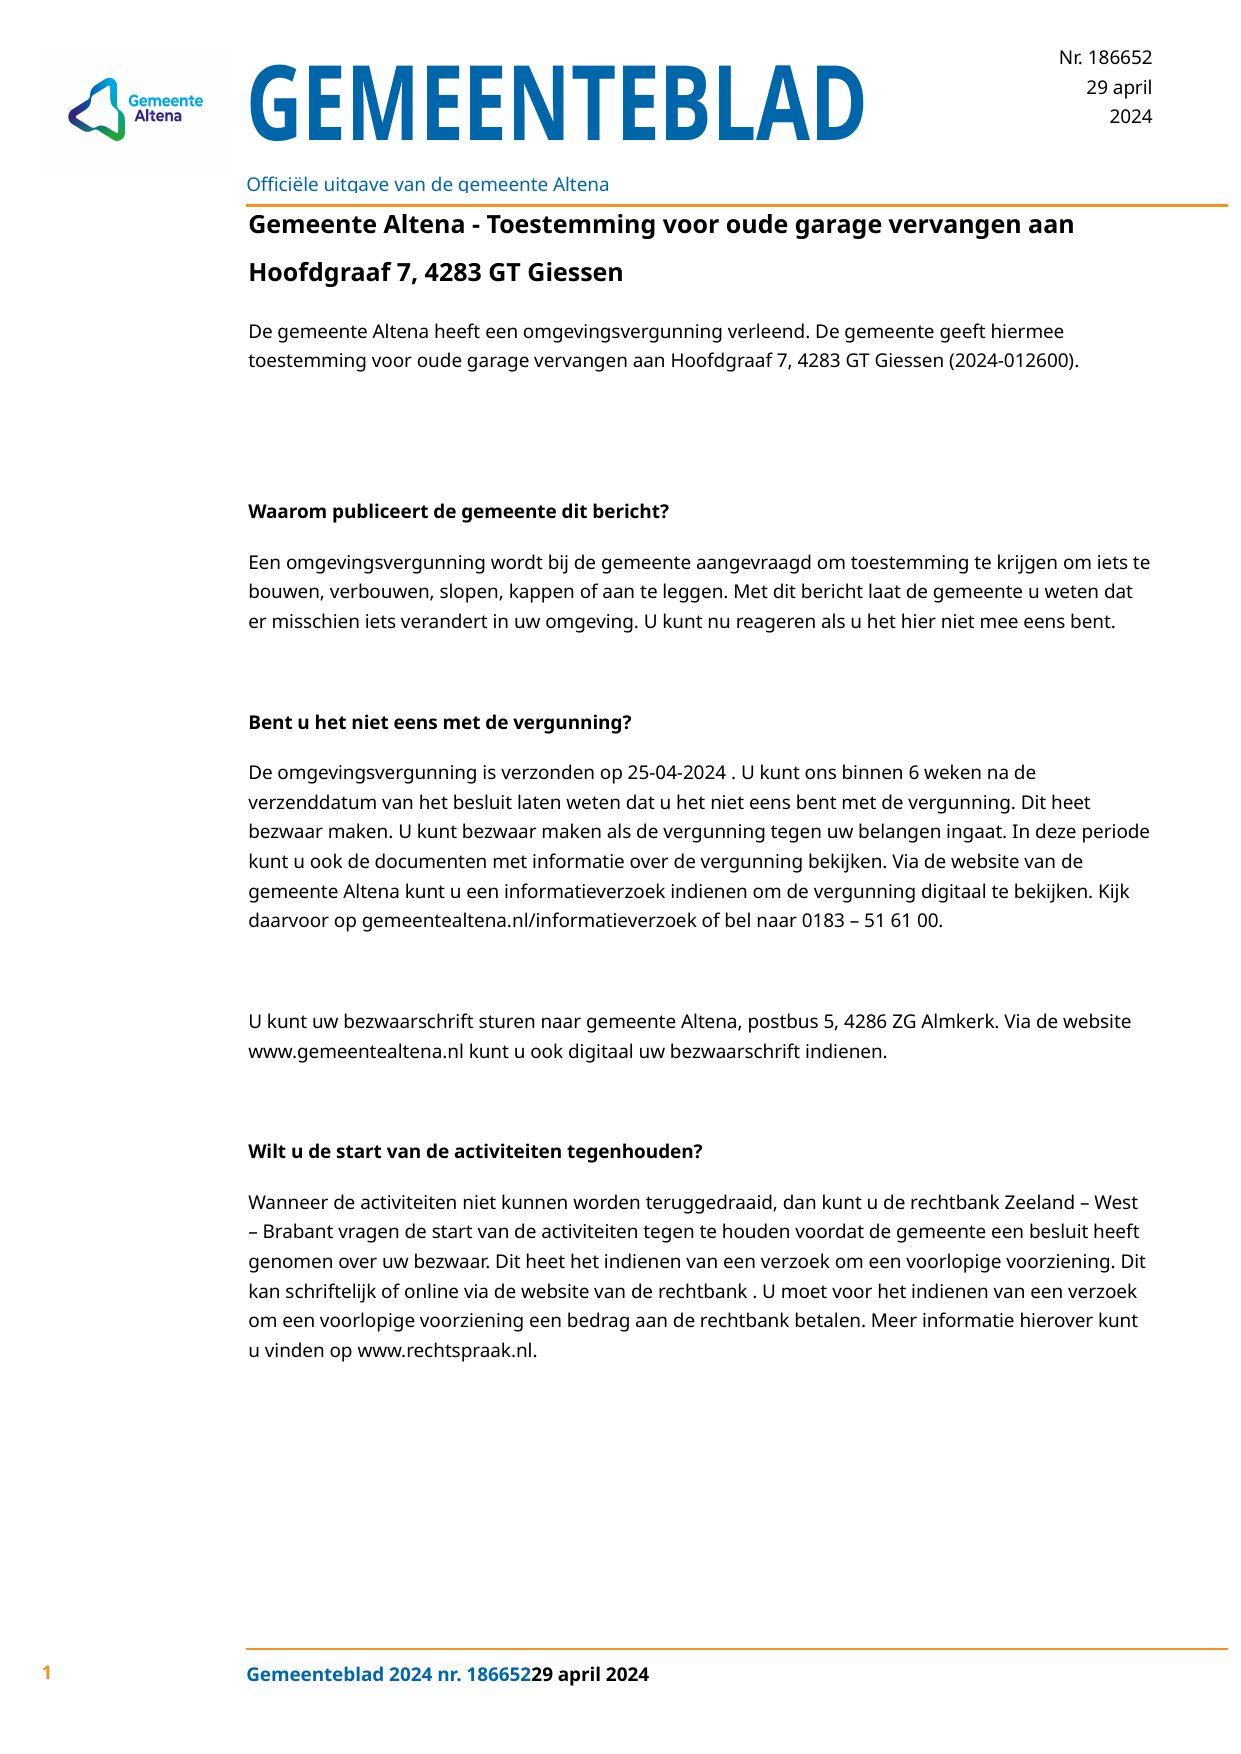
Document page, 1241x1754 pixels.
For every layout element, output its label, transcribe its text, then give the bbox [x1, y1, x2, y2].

text Bent u het niet eens met de vergunning? [248, 709, 1152, 735]
text De gemeente Altena heeft een omgevingsvergunning verleend. De gemeente geeft hiermee toestemming voor oude garage vervangen aan Hoofdgraaf 7, 4283 GT Giessen (2024-012600). [248, 318, 1152, 373]
text Wanneer de activiteiten niet kunnen worden teruggedraaid, dan kunt u de rechtbank Zeeland – West – Brabant vragen de start van de activiteiten tegen te houden voordat de gemeente een besluit heeft genomen over uw bezwaar. Dit heet het indienen van een verzoek om een voorlopige voorziening. Dit kan schriftelijk of online via de website van de rechtbank . U moet voor het indienen van een verzoek om een voorlopige voorziening een bedrag aan de rechtbank betalen. Meer informatie hierover kunt u vinden op www.rechtspraak.nl. [248, 1189, 1152, 1363]
text U kunt uw bezwaarschrift sturen naar gemeente Altena, postbus 5, 4286 ZG Almkerk. Via de website www.gemeentealtena.nl kunt u ook digitaal uw bezwaarschrift indienen. [248, 1008, 1152, 1064]
text Gemeente Altena - Toestemming voor oude garage vervangen aan Hoofdgraaf 7, 4283 GT Giessen [248, 207, 1152, 288]
text Wilt u de start van de activiteiten tegenhouden? [248, 1139, 1152, 1164]
text Waarom publiceert de gemeente dit bericht? [248, 499, 1152, 524]
text Een omgevingsvergunning wordt bij de gemeente aangevraagd om toestemming te krijgen om iets te bouwen, verbouwen, slopen, kappen of aan te leggen. Met dit bericht laat de gemeente u weten dat er misschien iets verandert in uw omgeving. U kunt nu reageren als u het hier niet mee eens bent. [248, 549, 1152, 634]
text De omgevingsvergunning is verzonden op 25-04-2024 . U kunt ons binnen 6 weken na de verzenddatum van het besluit laten weten dat u het niet eens bent met de vergunning. Dit heet bezwaar maken. U kunt bezwaar maken als de vergunning tegen uw belangen ingaat. In deze periode kunt u ook de documenten met informatie over de vergunning bekijken. Via de website van de gemeente Altena kunt u een informatieverzoek indienen om de vergunning digitaal te bekijken. Kijk daarvoor op gemeentealtena.nl/informatieverzoek of bel naar 0183 – 51 61 00. [248, 759, 1152, 933]
picture [41, 47, 231, 172]
